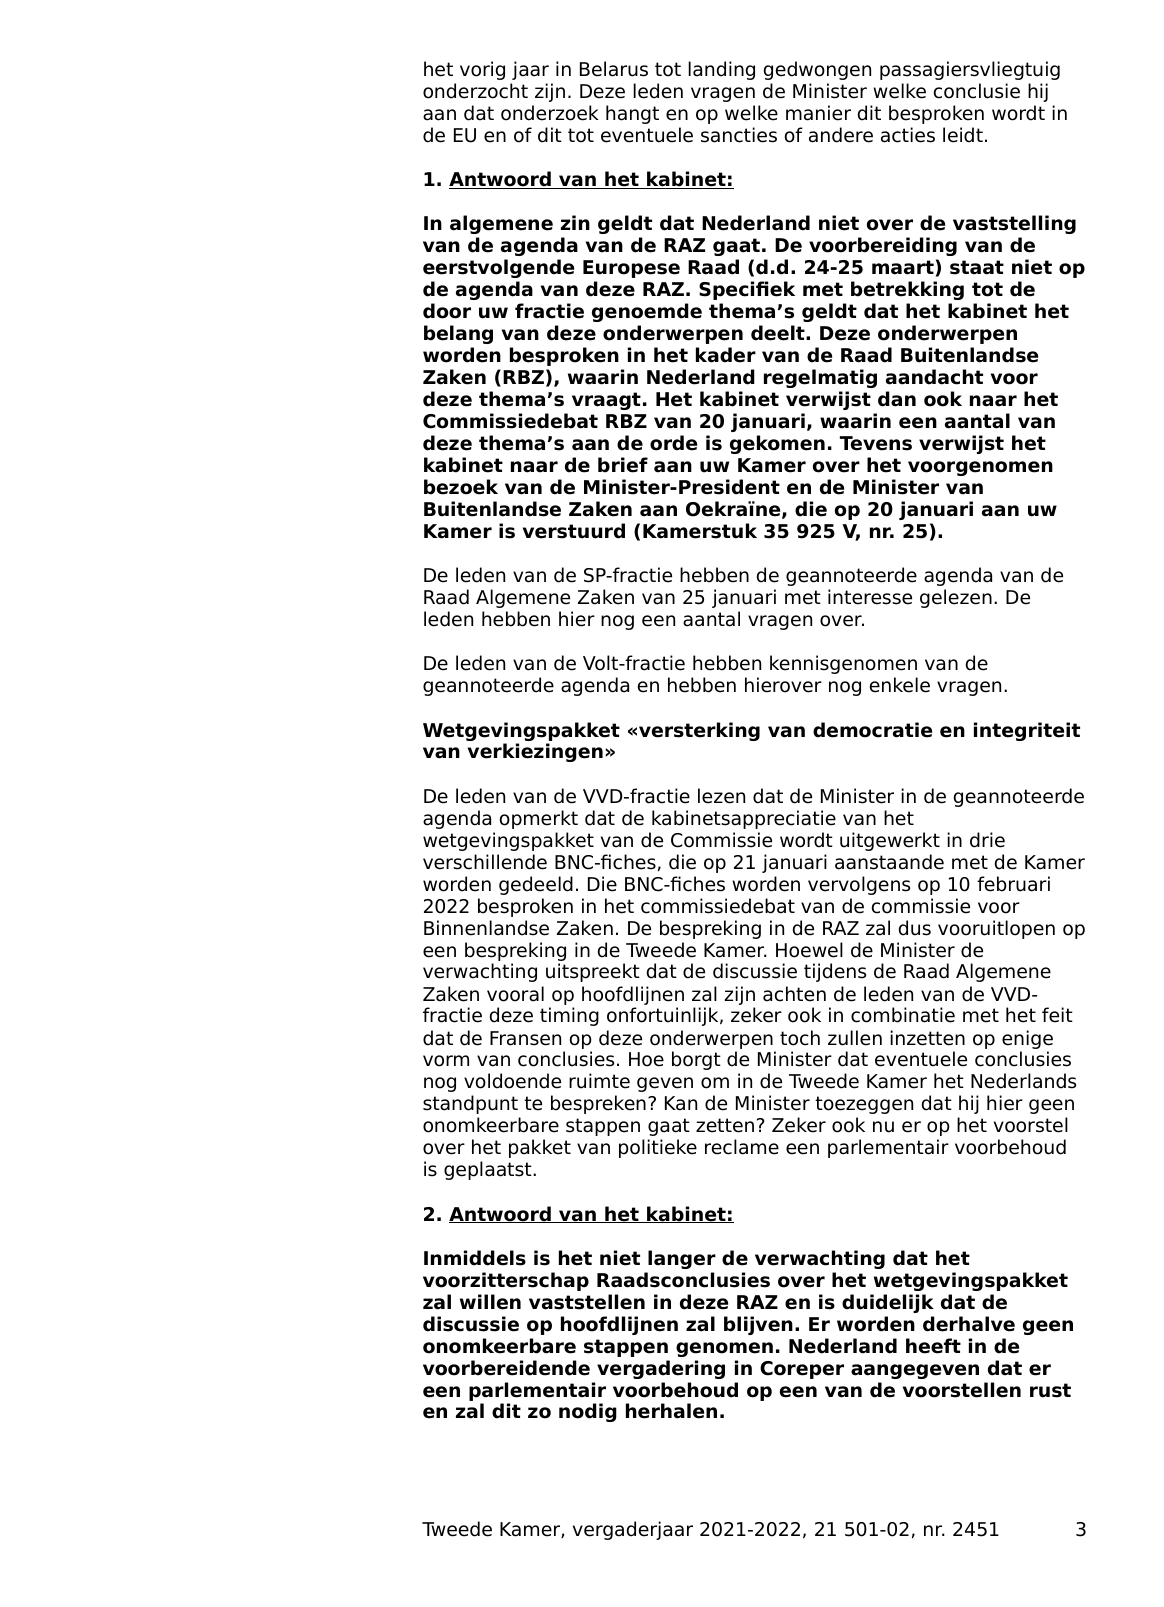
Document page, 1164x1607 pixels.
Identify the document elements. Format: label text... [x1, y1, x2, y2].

subtitle 2. Antwoord van het kabinet: [422, 1203, 1087, 1225]
subtitle Wetgevingspakket «versterking van democratie en integriteit van verkiezingen» [422, 719, 1087, 763]
text Inmiddels is het niet langer de verwachting dat het voorzitterschap Raadsconclusies over het wetgevingspakket zal willen vaststellen in deze RAZ en is duidelijk dat de discussie op hoofdlijnen zal blijven. Er worden derhalve geen onomkeerbare stappen genomen. Nederland heeft in de voorbereidende vergadering in Coreper aangegeven dat er een parlementair voorbehoud op een van de voorstellen rust en zal dit zo nodig herhalen. [422, 1248, 1087, 1423]
subtitle 1. Antwoord van het kabinet: [422, 169, 1087, 191]
text In algemene zin geldt dat Nederland niet over de vaststelling van de agenda van de RAZ gaat. De voorbereiding van de eerstvolgende Europese Raad (d.d. 24-25 maart) staat niet op de agenda van deze RAZ. Specifiek met betrekking tot de door uw fractie genoemde thema’s geldt dat het kabinet het belang van deze onderwerpen deelt. Deze onderwerpen worden besproken in het kader van de Raad Buitenlandse Zaken (RBZ), waarin Nederland regelmatig aandacht voor deze thema’s vraagt. Het kabinet verwijst dan ook naar het Commissiedebat RBZ van 20 januari, waarin een aantal van deze thema’s aan de orde is gekomen. Tevens verwijst het kabinet naar de brief aan uw Kamer over het voorgenomen bezoek van de Minister-President en de Minister van Buitenlandse Zaken aan Oekraïne, die op 20 januari aan uw Kamer is verstuurd (Kamerstuk 35 925 V, nr. 25). [422, 213, 1087, 543]
text De leden van de Volt-fractie hebben kennisgenomen van de geannoteerde agenda en hebben hierover nog enkele vragen. [422, 653, 1087, 697]
text het vorig jaar in Belarus tot landing gedwongen passagiersvliegtuig onderzocht zijn. Deze leden vragen de Minister welke conclusie hij aan dat onderzoek hangt en op welke manier dit besproken wordt in de EU en of dit tot eventuele sancties of andere acties leidt. [422, 59, 1087, 147]
text De leden van de VVD-fractie lezen dat de Minister in de geannoteerde agenda opmerkt dat de kabinetsappreciatie van het wetgevingspakket van de Commissie wordt uitgewerkt in drie verschillende BNC-fiches, die op 21 januari aanstaande met de Kamer worden gedeeld. Die BNC-fiches worden vervolgens op 10 februari 2022 besproken in het commissiedebat van de commissie voor Binnenlandse Zaken. De bespreking in de RAZ zal dus vooruitlopen op een bespreking in de Tweede Kamer. Hoewel de Minister de verwachting uitspreekt dat de discussie tijdens de Raad Algemene Zaken vooral op hoofdlijnen zal zijn achten de leden van de VVD-fractie deze timing onfortuinlijk, zeker ook in combinatie met het feit dat de Fransen op deze onderwerpen toch zullen inzetten op enige vorm van conclusies. Hoe borgt de Minister dat eventuele conclusies nog voldoende ruimte geven om in de Tweede Kamer het Nederlands standpunt te bespreken? Kan de Minister toezeggen dat hij hier geen onomkeerbare stappen gaat zetten? Zeker ook nu er op het voorstel over het pakket van politieke reclame een parlementair voorbehoud is geplaatst. [422, 786, 1087, 1181]
text De leden van de SP-fractie hebben de geannoteerde agenda van de Raad Algemene Zaken van 25 januari met interesse gelezen. De leden hebben hier nog een aantal vragen over. [422, 565, 1087, 631]
